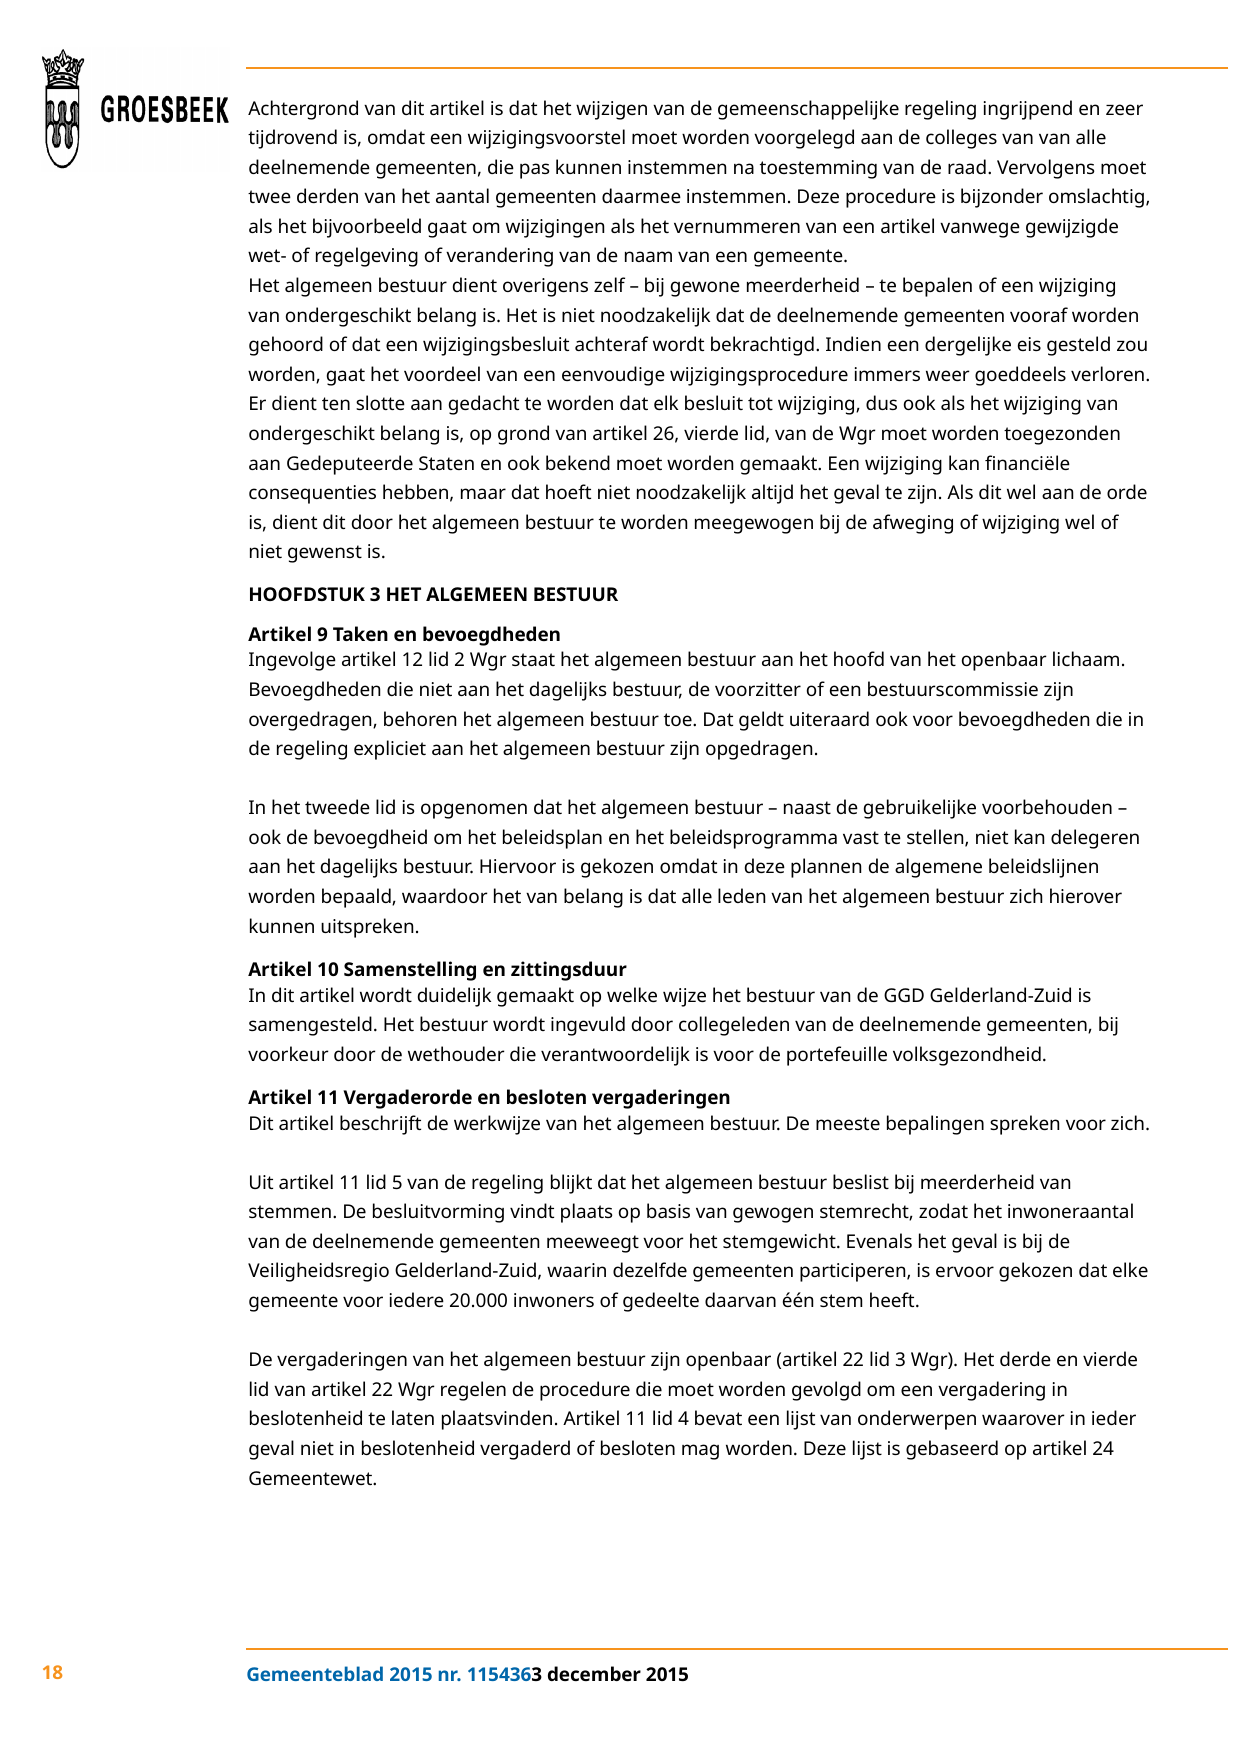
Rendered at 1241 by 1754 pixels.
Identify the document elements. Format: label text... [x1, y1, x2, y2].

text Achtergrond van dit artikel is dat het wijzigen van de gemeenschappelijke regeling ingrijpend en zeer tijdrovend is, omdat een wijzigingsvoorstel moet worden voorgelegd aan de colleges van van alle deelnemende gemeenten, die pas kunnen instemmen na toestemming van de raad. Vervolgens moet twee derden van het aantal gemeenten daarmee instemmen. Deze procedure is bijzonder omslachtig, als het bijvoorbeeld gaat om wijzigingen als het vernummeren van een artikel vanwege gewijzigde wet- of regelgeving of verandering van de naam van een gemeente. [248, 95, 1152, 268]
text Ingevolge artikel 12 lid 2 Wgr staat het algemeen bestuur aan het hoofd van het openbaar lichaam. Bevoegdheden die niet aan het dagelijks bestuur, de voorzitter of een bestuurscommissie zijn overgedragen, behoren het algemeen bestuur toe. Dat geldt uiteraard ook voor bevoegdheden die in de regeling expliciet aan het algemeen bestuur zijn opgedragen. [248, 647, 1152, 761]
text De vergaderingen van het algemeen bestuur zijn openbaar (artikel 22 lid 3 Wgr). Het derde en vierde lid van artikel 22 Wgr regelen de procedure die moet worden gevolgd om een vergadering in beslotenheid te laten plaatsvinden. Artikel 11 lid 4 bevat een lijst van onderwerpen waarover in ieder geval niet in beslotenheid vergaderd of besloten mag worden. Deze lijst is gebaseerd op artikel 24 Gemeentewet. [248, 1346, 1152, 1491]
text In dit artikel wordt duidelijk gemaakt op welke wijze het bestuur van de GGD Gelderland-Zuid is samengesteld. Het bestuur wordt ingevuld door collegeleden van de deelnemende gemeenten, bij voorkeur door de wethouder die verantwoordelijk is voor de portefeuille volksgezondheid. [248, 982, 1152, 1067]
text Het algemeen bestuur dient overigens zelf – bij gewone meerderheid – te bepalen of een wijziging van ondergeschikt belang is. Het is niet noodzakelijk dat de deelnemende gemeenten vooraf worden gehoord of dat een wijzigingsbesluit achteraf wordt bekrachtigd. Indien een dergelijke eis gesteld zou worden, gaat het voordeel van een eenvoudige wijzigingsprocedure immers weer goeddeels verloren. Er dient ten slotte aan gedacht te worden dat elk besluit tot wijziging, dus ook als het wijziging van ondergeschikt belang is, op grond van artikel 26, vierde lid, van de Wgr moet worden toegezonden aan Gedeputeerde Staten en ook bekend moet worden gemaakt. Een wijziging kan financiële consequenties hebben, maar dat hoeft niet noodzakelijk altijd het geval te zijn. Als dit wel aan de orde is, dient dit door het algemeen bestuur te worden meegewogen bij de afweging of wijziging wel of niet gewenst is. [248, 272, 1152, 564]
text Artikel 10 Samenstelling en zittingsduur [248, 956, 1152, 982]
picture [41, 47, 231, 172]
text Dit artikel beschrijft de werkwijze van het algemeen bestuur. De meeste bepalingen spreken voor zich. [248, 1110, 1152, 1136]
text In het tweede lid is opgenomen dat het algemeen bestuur – naast de gebruikelijke voorbehouden – ook de bevoegdheid om het beleidsplan en het beleidsprogramma vast te stellen, niet kan delegeren aan het dagelijks bestuur. Hiervoor is gekozen omdat in deze plannen de algemene beleidslijnen worden bepaald, waardoor het van belang is dat alle leden van het algemeen bestuur zich hierover kunnen uitspreken. [248, 794, 1152, 939]
text HOOFDSTUK 3 HET ALGEMEEN BESTUUR [248, 582, 1152, 607]
text Artikel 9 Taken en bevoegdheden [248, 621, 1152, 647]
text Uit artikel 11 lid 5 van de regeling blijkt dat het algemeen bestuur beslist bij meerderheid van stemmen. De besluitvorming vindt plaats op basis van gewogen stemrecht, zodat het inwoneraantal van de deelnemende gemeenten meeweegt voor het stemgewicht. Evenals het geval is bij de Veiligheidsregio Gelderland-Zuid, waarin dezelfde gemeenten participeren, is ervoor gekozen dat elke gemeente voor iedere 20.000 inwoners of gedeelte daarvan één stem heeft. [248, 1169, 1152, 1313]
text Artikel 11 Vergaderorde en besloten vergaderingen [248, 1084, 1152, 1110]
